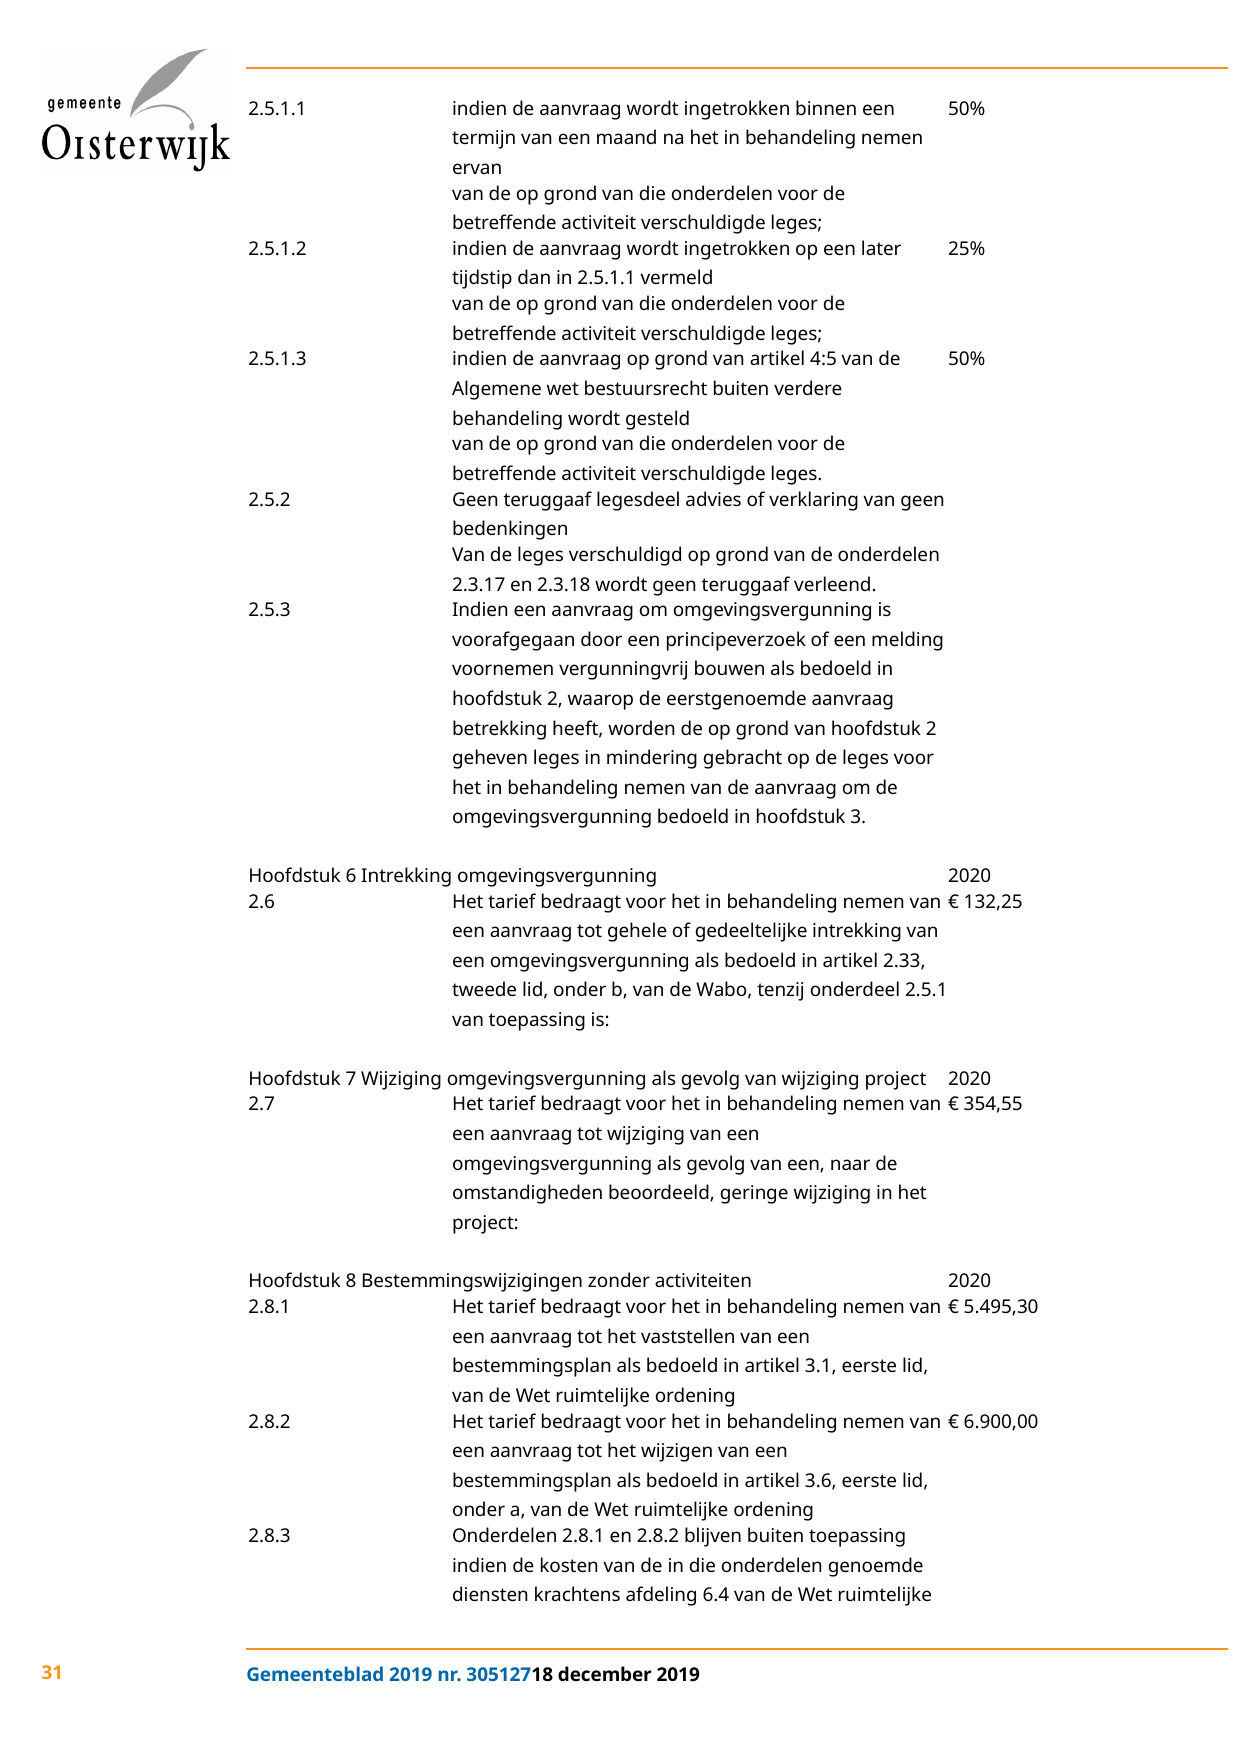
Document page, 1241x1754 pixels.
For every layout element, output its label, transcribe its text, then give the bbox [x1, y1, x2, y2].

table_cell € 354,55 [948, 1091, 1152, 1235]
table_cell [948, 596, 1152, 829]
table_cell van de op grond van die onderdelen voor de betreffende activiteit verschuldigde leges; [452, 180, 948, 235]
table_cell 50% [948, 95, 1152, 180]
table_cell € 132,25 [948, 888, 1152, 1032]
table_cell 2.5.1.3 [248, 346, 452, 431]
table_cell indien de aanvraag wordt ingetrokken binnen een termijn van een maand na het in behandeling nemen ervan [452, 95, 948, 180]
table_cell € 5.495,30 [948, 1293, 1152, 1408]
table_cell Onderdelen 2.8.1 en 2.8.2 blijven buiten toepassing indien de kosten van de in die onderdelen genoemde diensten krachtens afdeling 6.4 van de Wet ruimtelijke [452, 1522, 948, 1607]
table_cell 2.6 [248, 888, 452, 1032]
table_header 2020 [948, 1268, 1152, 1293]
table_cell [948, 180, 1152, 235]
table_header Hoofdstuk 6 Intrekking omgevingsvergunning [248, 862, 948, 888]
table_cell [248, 541, 452, 596]
table_cell € 6.900,00 [948, 1408, 1152, 1522]
table_cell 2.5.1.1 [248, 95, 452, 180]
table_cell [248, 431, 452, 486]
table_cell 2.7 [248, 1091, 452, 1235]
table_cell 2.8.2 [248, 1408, 452, 1522]
table_header Hoofdstuk 7 Wijziging omgevingsvergunning als gevolg van wijziging project [248, 1065, 948, 1091]
table_cell 2.8.1 [248, 1293, 452, 1408]
table_cell Het tarief bedraagt voor het in behandeling nemen van een aanvraag tot wijziging van een omgevingsvergunning als gevolg van een, naar de omstandigheden beoordeeld, geringe wijziging in het project: [452, 1091, 948, 1235]
table_cell [248, 290, 452, 346]
table_cell Het tarief bedraagt voor het in behandeling nemen van een aanvraag tot gehele of gedeeltelijke intrekking van een omgevingsvergunning als bedoeld in artikel 2.33, tweede lid, onder b, van de Wabo, tenzij onderdeel 2.5.1 van toepassing is: [452, 888, 948, 1032]
table_cell Het tarief bedraagt voor het in behandeling nemen van een aanvraag tot het vaststellen van een bestemmingsplan als bedoeld in artikel 3.1, eerste lid, van de Wet ruimtelijke ordening [452, 1293, 948, 1408]
table_cell [948, 1522, 1152, 1607]
table_cell 25% [948, 235, 1152, 290]
table_cell [248, 180, 452, 235]
table_cell Geen teruggaaf legesdeel advies of verklaring van geen bedenkingen [452, 486, 948, 541]
table_header 2020 [948, 1065, 1152, 1091]
table_cell Het tarief bedraagt voor het in behandeling nemen van een aanvraag tot het wijzigen van een bestemmingsplan als bedoeld in artikel 3.6, eerste lid, onder a, van de Wet ruimtelijke ordening [452, 1408, 948, 1522]
table_cell [948, 486, 1152, 541]
table_cell 2.5.1.2 [248, 235, 452, 290]
table_header 2020 [948, 862, 1152, 888]
table_cell [948, 431, 1152, 486]
picture [41, 47, 231, 172]
table_cell Van de leges verschuldigd op grond van de onderdelen 2.3.17 en 2.3.18 wordt geen teruggaaf verleend. [452, 541, 948, 596]
table_cell Indien een aanvraag om omgevingsvergunning is voorafgegaan door een principeverzoek of een melding voornemen vergunningvrij bouwen als bedoeld in hoofdstuk 2, waarop de eerstgenoemde aanvraag betrekking heeft, worden de op grond van hoofdstuk 2 geheven leges in mindering gebracht op de leges voor het in behandeling nemen van de aanvraag om de omgevingsvergunning bedoeld in hoofdstuk 3. [452, 596, 948, 829]
table_cell indien de aanvraag wordt ingetrokken op een later tijdstip dan in 2.5.1.1 vermeld [452, 235, 948, 290]
table_cell indien de aanvraag op grond van artikel 4:5 van de Algemene wet bestuursrecht buiten verdere behandeling wordt gesteld [452, 346, 948, 431]
table_cell [948, 541, 1152, 596]
table_cell 2.8.3 [248, 1522, 452, 1607]
table_cell van de op grond van die onderdelen voor de betreffende activiteit verschuldigde leges; [452, 290, 948, 346]
table_cell [948, 290, 1152, 346]
table_cell 50% [948, 346, 1152, 431]
table_cell 2.5.3 [248, 596, 452, 829]
table_cell 2.5.2 [248, 486, 452, 541]
table_header Hoofdstuk 8 Bestemmingswijzigingen zonder activiteiten [248, 1268, 948, 1293]
table_cell van de op grond van die onderdelen voor de betreffende activiteit verschuldigde leges. [452, 431, 948, 486]
